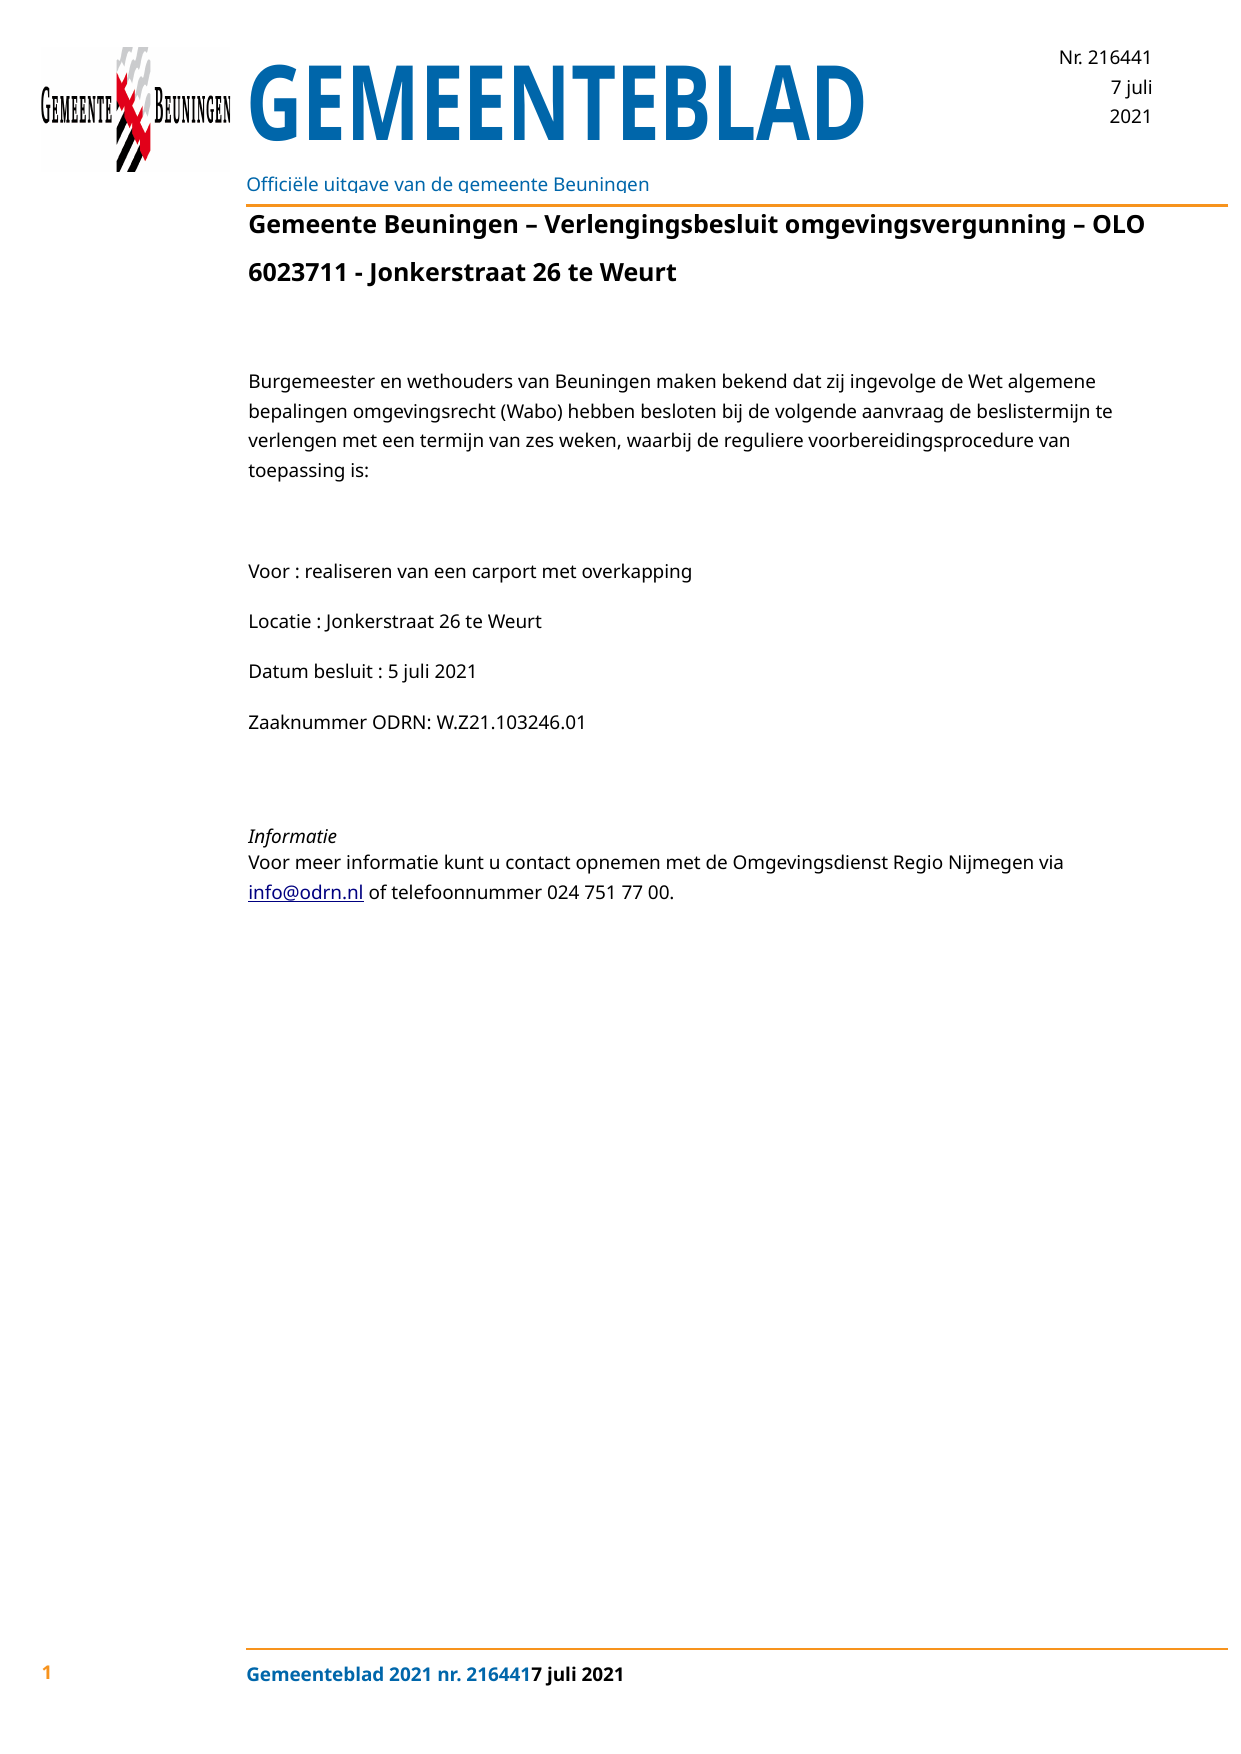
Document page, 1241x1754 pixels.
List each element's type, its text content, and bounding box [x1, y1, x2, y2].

text Locatie : Jonkerstraat 26 te Weurt [248, 608, 1152, 634]
text Informatie [248, 823, 1152, 849]
text Datum besluit : 5 juli 2021 [248, 659, 1152, 684]
text Burgemeester en wethouders van Beuningen maken bekend dat zij ingevolge de Wet algemene bepalingen omgevingsrecht (Wabo) hebben besloten bij de volgende aanvraag de beslistermijn te verlengen met een termijn van zes weken, waarbij de reguliere voorbereidingsprocedure van toepassing is: [248, 368, 1152, 483]
picture [41, 47, 231, 172]
text Gemeente Beuningen – Verlengingsbesluit omgevingsvergunning – OLO 6023711 - Jonkerstraat 26 te Weurt [248, 207, 1152, 288]
text Zaaknummer ODRN: W.Z21.103246.01 [248, 709, 1152, 735]
text Voor meer informatie kunt u contact opnemen met de Omgevingsdienst Regio Nijmegen via info@odrn.nl of telefoonnummer 024 751 77 00. [248, 849, 1152, 904]
text Voor : realiseren van een carport met overkapping [248, 558, 1152, 584]
